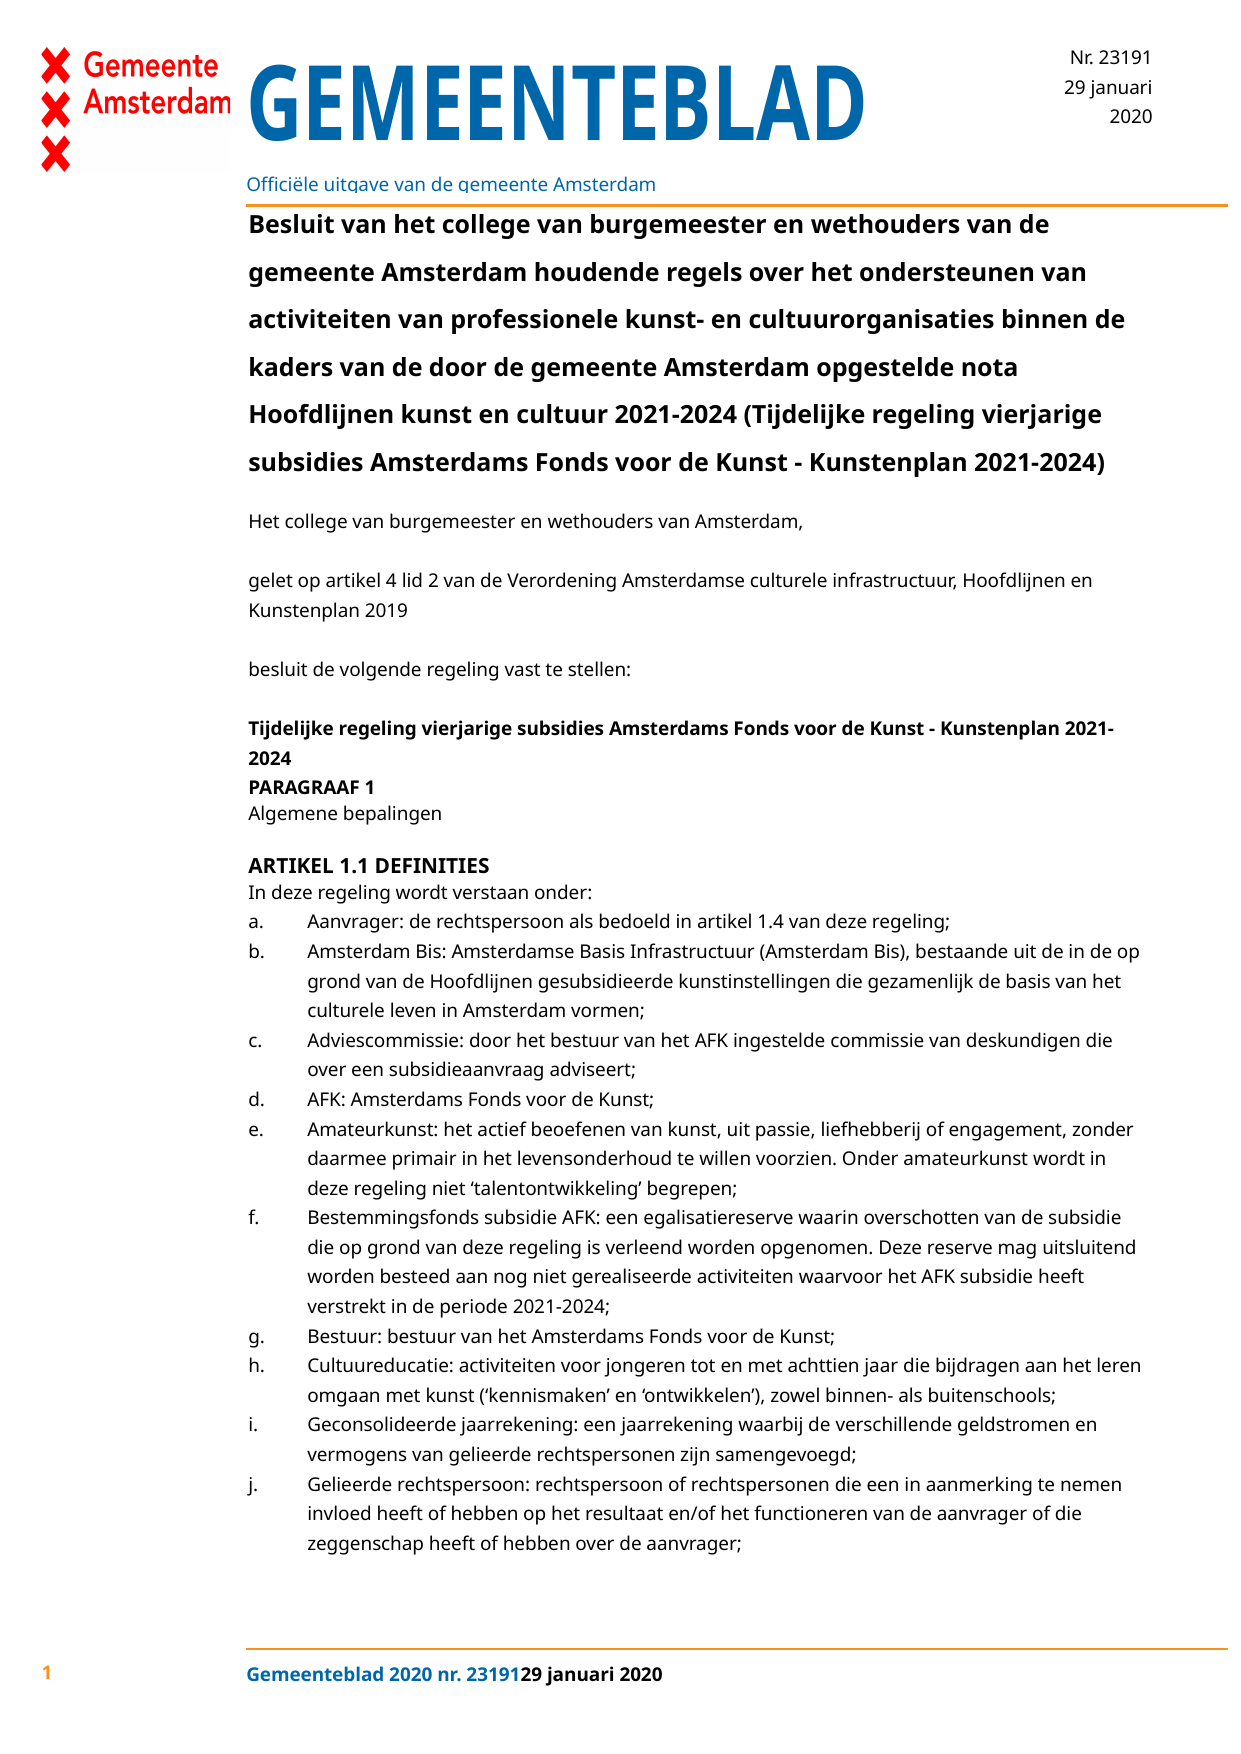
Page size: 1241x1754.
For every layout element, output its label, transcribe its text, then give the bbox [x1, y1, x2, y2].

text In deze regeling wordt verstaan onder: [248, 879, 1152, 905]
text PARAGRAAF 1 [248, 774, 1152, 800]
list Bestuur: bestuur van het Amsterdams Fonds voor de Kunst; [248, 1323, 1152, 1349]
list Cultuureducatie: activiteiten voor jongeren tot en met achttien jaar die bijdragen aan het leren omgaan met kunst (‘kennismaken’ en ‘ontwikkelen’), zowel binnen- als buitenschools; [248, 1352, 1152, 1408]
text ARTIKEL 1.1 DEFINITIES [248, 851, 1152, 879]
list Amateurkunst: het actief beoefenen van kunst, uit passie, liefhebberij of engagement, zonder daarmee primair in het levensonderhoud te willen voorzien. Onder amateurkunst wordt in deze regeling niet ‘talentontwikkeling’ begrepen; [248, 1116, 1152, 1201]
text gelet op artikel 4 lid 2 van de Verordening Amsterdamse culturele infrastructuur, Hoofdlijnen en Kunstenplan 2019 [248, 567, 1152, 623]
text besluit de volgende regeling vast te stellen: [248, 656, 1152, 682]
list Amsterdam Bis: Amsterdamse Basis Infrastructuur (Amsterdam Bis), bestaande uit de in de op grond van de Hoofdlijnen gesubsidieerde kunstinstellingen die gezamenlijk de basis van het culturele leven in Amsterdam vormen; [248, 938, 1152, 1023]
list Gelieerde rechtspersoon: rechtspersoon of rechtspersonen die een in aanmerking te nemen invloed heeft of hebben op het resultaat en/of het functioneren van de aanvrager of die zeggenschap heeft of hebben over de aanvrager; [248, 1471, 1152, 1556]
list Geconsolideerde jaarrekening: een jaarrekening waarbij de verschillende geldstromen en vermogens van gelieerde rechtspersonen zijn samengevoegd; [248, 1412, 1152, 1467]
text Besluit van het college van burgemeester en wethouders van de gemeente Amsterdam houdende regels over het ondersteunen van activiteiten van professionele kunst- en cultuurorganisaties binnen de kaders van de door de gemeente Amsterdam opgestelde nota Hoofdlijnen kunst en cultuur 2021-2024 (Tijdelijke regeling vierjarige subsidies Amsterdams Fonds voor de Kunst - Kunstenplan 2021-2024) [248, 207, 1152, 479]
list Bestemmingsfonds subsidie AFK: een egalisatiereserve waarin overschotten van de subsidie die op grond van deze regeling is verleend worden opgenomen. Deze reserve mag uitsluitend worden besteed aan nog niet gerealiseerde activiteiten waarvoor het AFK subsidie heeft verstrekt in de periode 2021-2024; [248, 1204, 1152, 1319]
text Algemene bepalingen [248, 800, 1152, 826]
list Adviescommissie: door het bestuur van het AFK ingestelde commissie van deskundigen die over een subsidieaanvraag adviseert; [248, 1027, 1152, 1082]
list Aanvrager: de rechtspersoon als bedoeld in artikel 1.4 van deze regeling; [248, 909, 1152, 934]
text Het college van burgemeester en wethouders van Amsterdam, [248, 508, 1152, 534]
text Tijdelijke regeling vierjarige subsidies Amsterdams Fonds voor de Kunst - Kunstenplan 2021-2024 [248, 715, 1152, 771]
picture [41, 47, 231, 172]
list AFK: Amsterdams Fonds voor de Kunst; [248, 1086, 1152, 1112]
